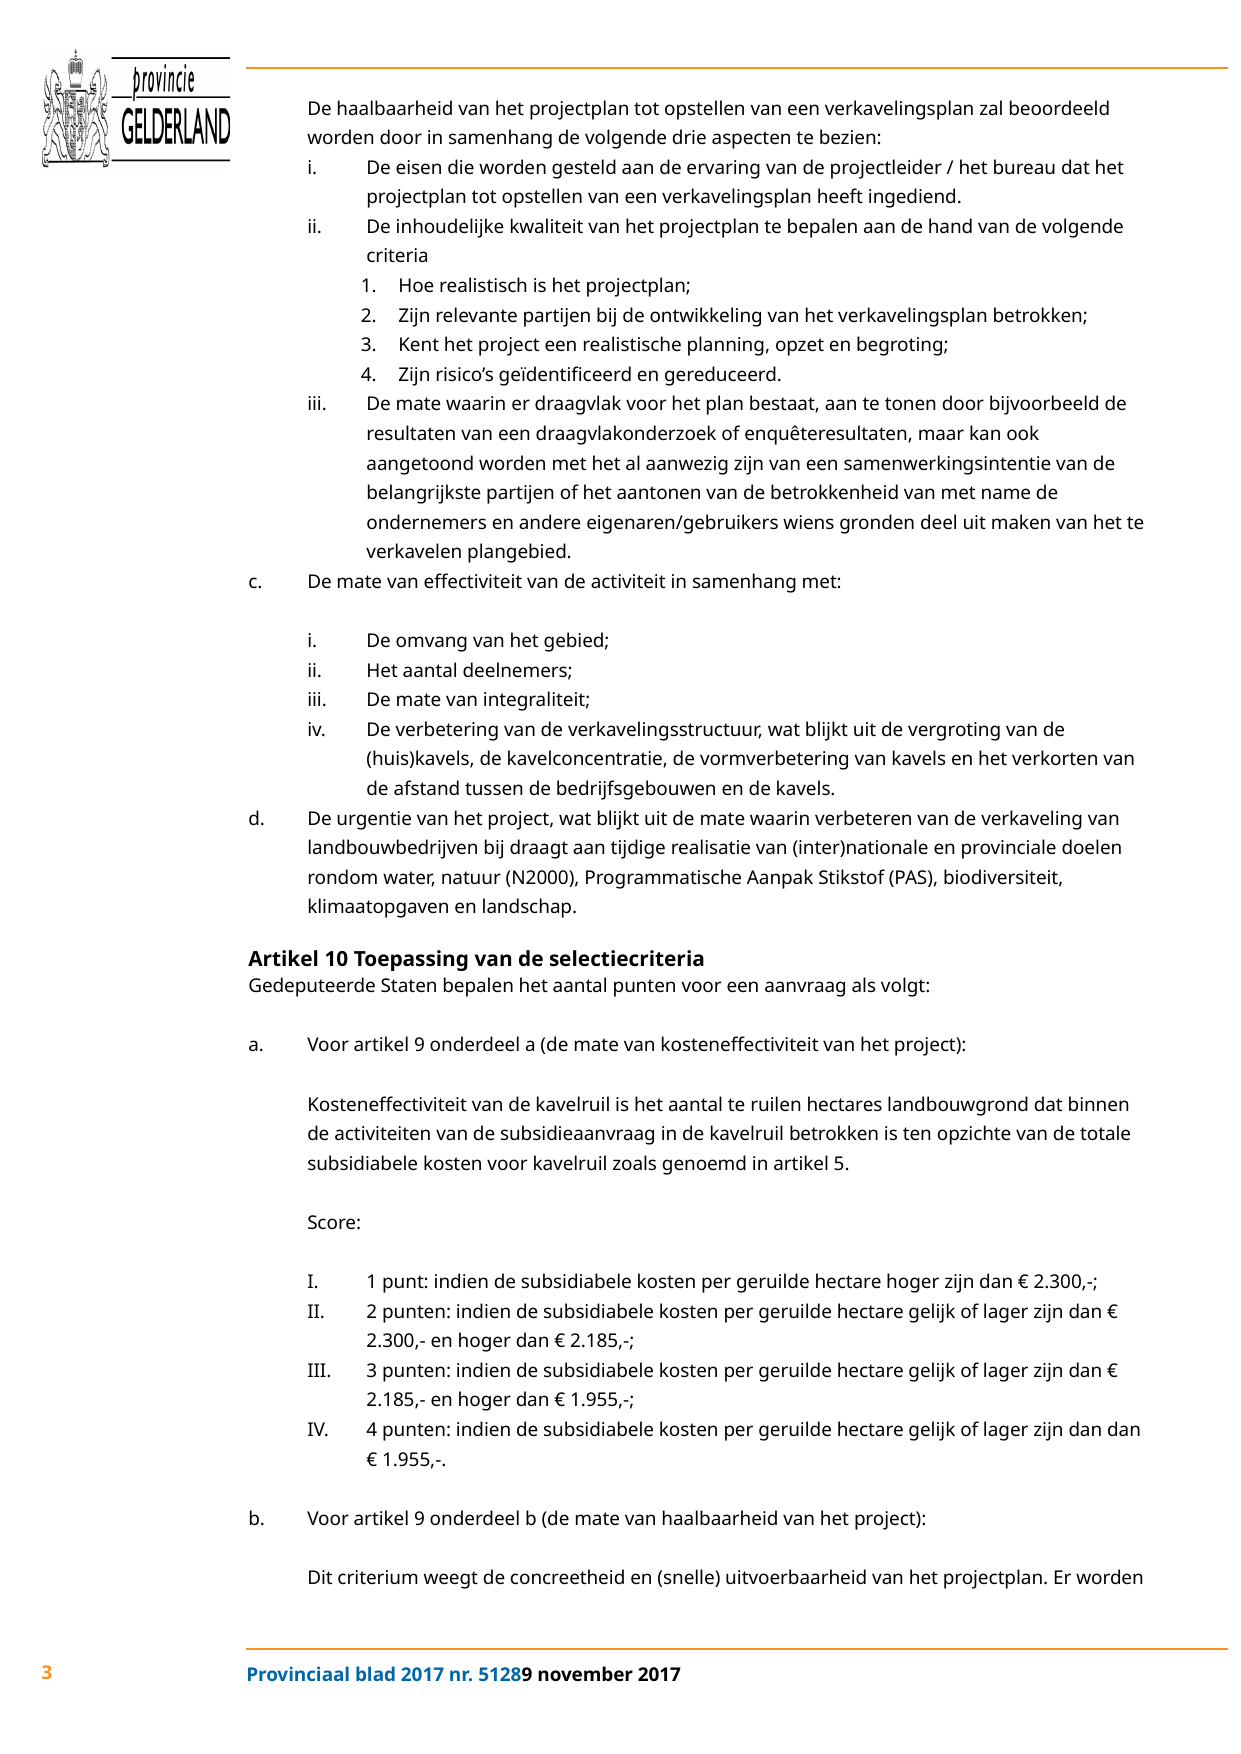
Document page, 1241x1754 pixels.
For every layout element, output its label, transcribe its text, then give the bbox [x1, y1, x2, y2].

list Hoe realistisch is het projectplan; [361, 272, 1152, 298]
list 2 punten: indien de subsidiabele kosten per geruilde hectare gelijk of lager zijn dan € 2.300,- en hoger dan € 2.185,-; [307, 1298, 1152, 1353]
list Kent het project een realistische planning, opzet en begroting; [361, 331, 1152, 357]
list De haalbaarheid van het projectplan tot opstellen van een verkavelingsplan zal beoordeeld worden door in samenhang de volgende drie aspecten te bezien: [248, 95, 1152, 150]
list Het aantal deelnemers; [307, 657, 1152, 683]
list De mate van effectiviteit van de activiteit in samenhang met: [248, 568, 1152, 594]
list De mate waarin er draagvlak voor het plan bestaat, aan te tonen door bijvoorbeeld de resultaten van een draagvlakonderzoek of enquêteresultaten, maar kan ook aangetoond worden met het al aanwezig zijn van een samenwerkingsintentie van de belangrijkste partijen of het aantonen van de betrokkenheid van met name de ondernemers en andere eigenaren/gebruikers wiens gronden deel uit maken van het te verkavelen plangebied. [307, 391, 1152, 564]
list Voor artikel 9 onderdeel b (de mate van haalbaarheid van het project): [248, 1505, 1152, 1531]
list Zijn risico’s geïdentificeerd en gereduceerd. [361, 361, 1152, 387]
picture [41, 47, 231, 172]
list Score: [248, 1209, 1152, 1235]
list De eisen die worden gesteld aan de ervaring van de projectleider / het bureau dat het projectplan tot opstellen van een verkavelingsplan heeft ingediend. [307, 154, 1152, 209]
list Zijn relevante partijen bij de ontwikkeling van het verkavelingsplan betrokken; [361, 302, 1152, 328]
list De inhoudelijke kwaliteit van het projectplan te bepalen aan de hand van de volgende criteria [307, 213, 1152, 268]
list De verbetering van de verkavelingsstructuur, wat blijkt uit de vergroting van de (huis)kavels, de kavelconcentratie, de vormverbetering van kavels en het verkorten van de afstand tussen de bedrijfsgebouwen en de kavels. [307, 716, 1152, 801]
list De omvang van het gebied; [307, 627, 1152, 653]
list 1 punt: indien de subsidiabele kosten per geruilde hectare hoger zijn dan € 2.300,-; [307, 1268, 1152, 1294]
list 3 punten: indien de subsidiabele kosten per geruilde hectare gelijk of lager zijn dan € 2.185,- en hoger dan € 1.955,-; [307, 1357, 1152, 1412]
list Kosteneffectiviteit van de kavelruil is het aantal te ruilen hectares landbouwgrond dat binnen de activiteiten van de subsidieaanvraag in de kavelruil betrokken is ten opzichte van de totale subsidiabele kosten voor kavelruil zoals genoemd in artikel 5. [248, 1091, 1152, 1176]
list Voor artikel 9 onderdeel a (de mate van kosteneffectiviteit van het project): [248, 1032, 1152, 1057]
list De mate van integraliteit; [307, 686, 1152, 712]
list De urgentie van het project, wat blijkt uit de mate waarin verbeteren van de verkaveling van landbouwbedrijven bij draagt aan tijdige realisatie van (inter)nationale en provinciale doelen rondom water, natuur (N2000), Programmatische Aanpak Stikstof (PAS), biodiversiteit, klimaatopgaven en landschap. [248, 805, 1152, 919]
list Dit criterium weegt de concreetheid en (snelle) uitvoerbaarheid van het projectplan. Er worden [248, 1564, 1152, 1590]
text Artikel 10 Toepassing van de selectiecriteria [248, 944, 1152, 972]
text Gedeputeerde Staten bepalen het aantal punten voor een aanvraag als volgt: [248, 972, 1152, 998]
list 4 punten: indien de subsidiabele kosten per geruilde hectare gelijk of lager zijn dan dan € 1.955,-. [307, 1416, 1152, 1471]
